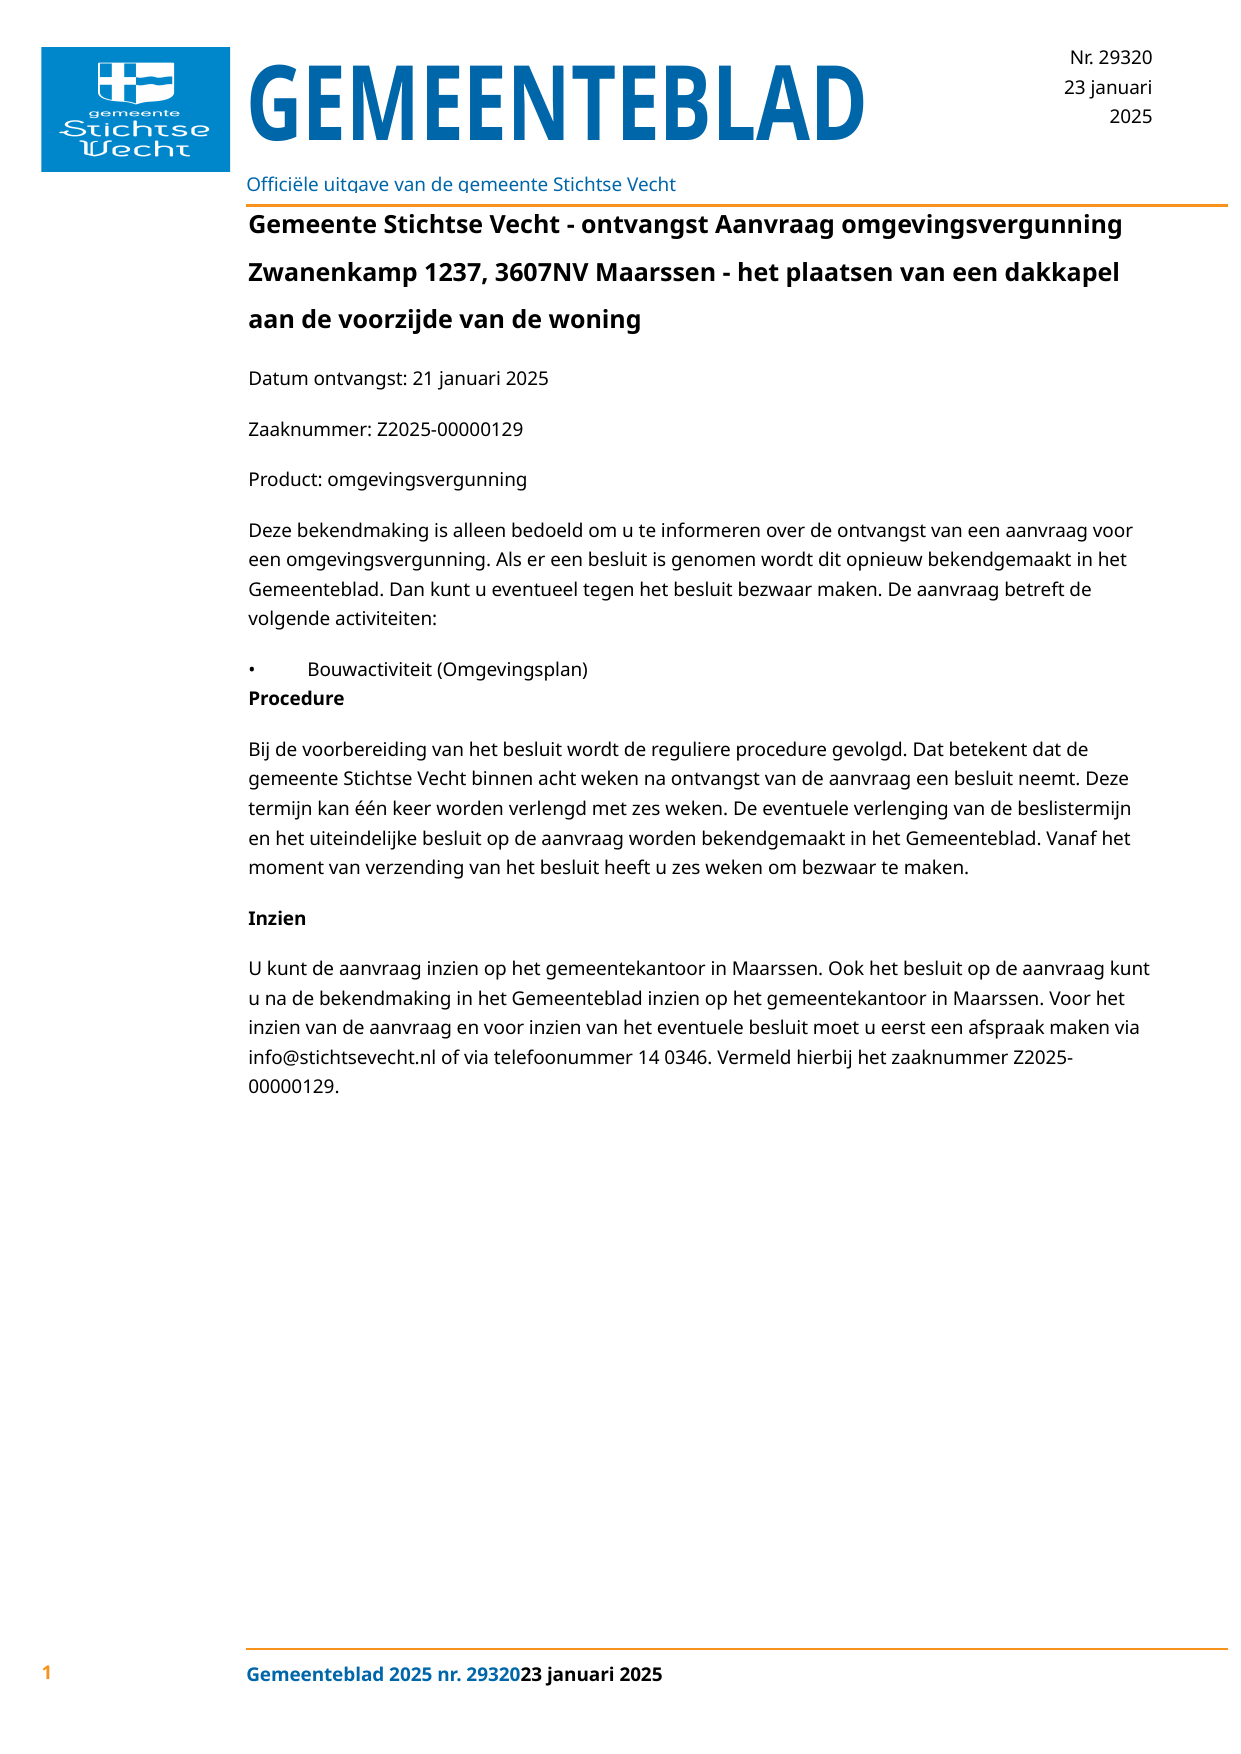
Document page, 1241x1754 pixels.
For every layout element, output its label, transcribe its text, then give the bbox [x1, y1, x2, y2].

text Deze bekendmaking is alleen bedoeld om u te informeren over de ontvangst van een aanvraag voor een omgevingsvergunning. Als er een besluit is genomen wordt dit opnieuw bekendgemaakt in het Gemeenteblad. Dan kunt u eventueel tegen het besluit bezwaar maken. De aanvraag betreft de volgende activiteiten: [248, 517, 1152, 631]
picture [99, 63, 135, 101]
text Datum ontvangst: 21 januari 2025 [248, 366, 1152, 391]
text Bij de voorbereiding van het besluit wordt de reguliere procedure gevolgd. Dat betekent dat de gemeente Stichtse Vecht binnen acht weken na ontvangst van de aanvraag een besluit neemt. Deze termijn kan één keer worden verlengd met zes weken. De eventuele verlenging van de beslistermijn en het uiteindelijke besluit op de aanvraag worden bekendgemaakt in het Gemeenteblad. Vanaf het moment van verzending van het besluit heeft u zes weken om bezwaar te maken. [248, 736, 1152, 880]
text Gemeente Stichtse Vecht - ontvangst Aanvraag omgevingsvergunning Zwanenkamp 1237, 3607NV Maarssen - het plaatsen van een dakkapel aan de voorzijde van de woning [248, 207, 1152, 336]
text Inzien [248, 905, 1152, 930]
picture [137, 63, 174, 103]
text Procedure [248, 686, 1152, 711]
text U kunt de aanvraag inzien op het gemeentekantoor in Maarssen. Ook het besluit op de aanvraag kunt u na de bekendmaking in het Gemeenteblad inzien op het gemeentekantoor in Maarssen. Voor het inzien van de aanvraag en voor inzien van het eventuele besluit moet u eerst een afspraak maken via info@stichtsevecht.nl of via telefoonummer 14 0346. Vermeld hierbij het zaaknummer Z2025-00000129. [248, 955, 1152, 1099]
list Bouwactiviteit (Omgevingsplan) [248, 656, 1152, 682]
text Zaaknummer: Z2025-00000129 [248, 416, 1152, 442]
text Product: omgevingsvergunning [248, 466, 1152, 492]
